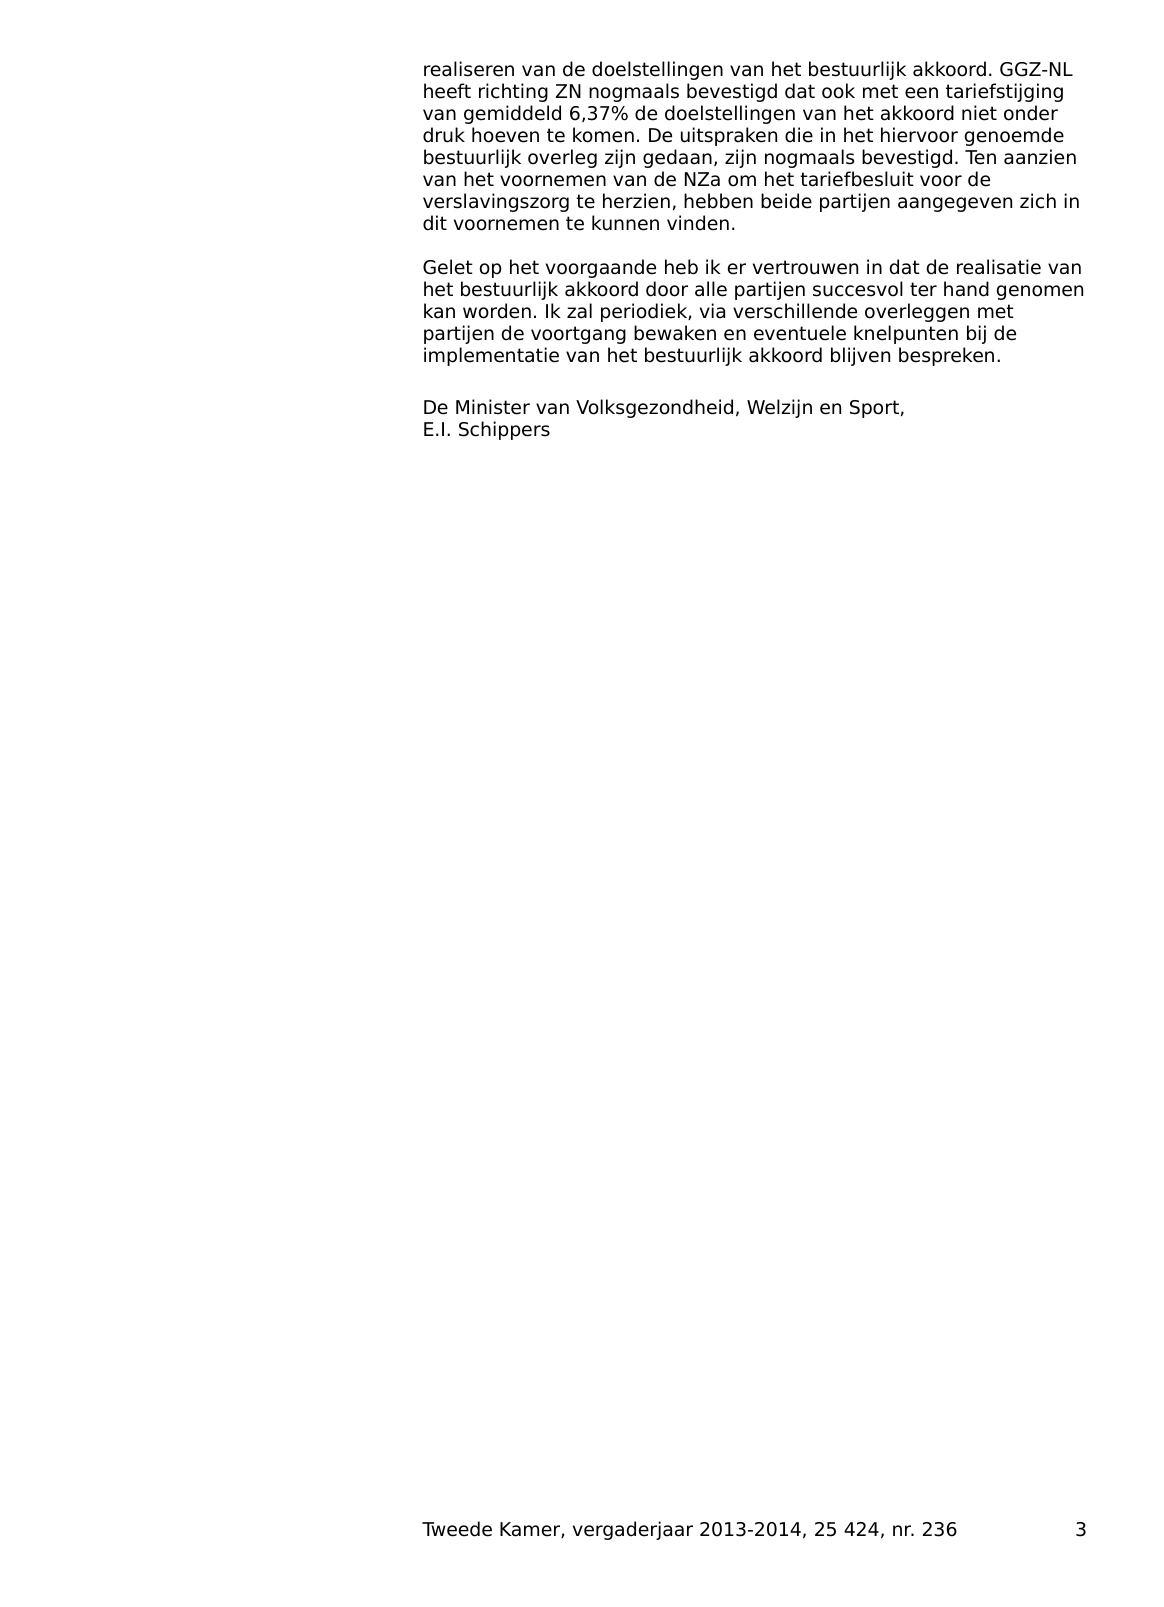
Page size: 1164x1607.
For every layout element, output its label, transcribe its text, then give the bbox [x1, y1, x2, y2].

text Gelet op het voorgaande heb ik er vertrouwen in dat de realisatie van het bestuurlijk akkoord door alle partijen succesvol ter hand genomen kan worden. Ik zal periodiek, via verschillende overleggen met partijen de voortgang bewaken en eventuele knelpunten bij de implementatie van het bestuurlijk akkoord blijven bespreken. [422, 257, 1087, 367]
text realiseren van de doelstellingen van het bestuurlijk akkoord. GGZ-NL heeft richting ZN nogmaals bevestigd dat ook met een tariefstijging van gemiddeld 6,37% de doelstellingen van het akkoord niet onder druk hoeven te komen. De uitspraken die in het hiervoor genoemde bestuurlijk overleg zijn gedaan, zijn nogmaals bevestigd. Ten aanzien van het voornemen van de NZa om het tariefbesluit voor de verslavingszorg te herzien, hebben beide partijen aangegeven zich in dit voornemen te kunnen vinden. [422, 59, 1087, 235]
text De Minister van Volksgezondheid, Welzijn en Sport, E.I. Schippers [422, 397, 1087, 441]
